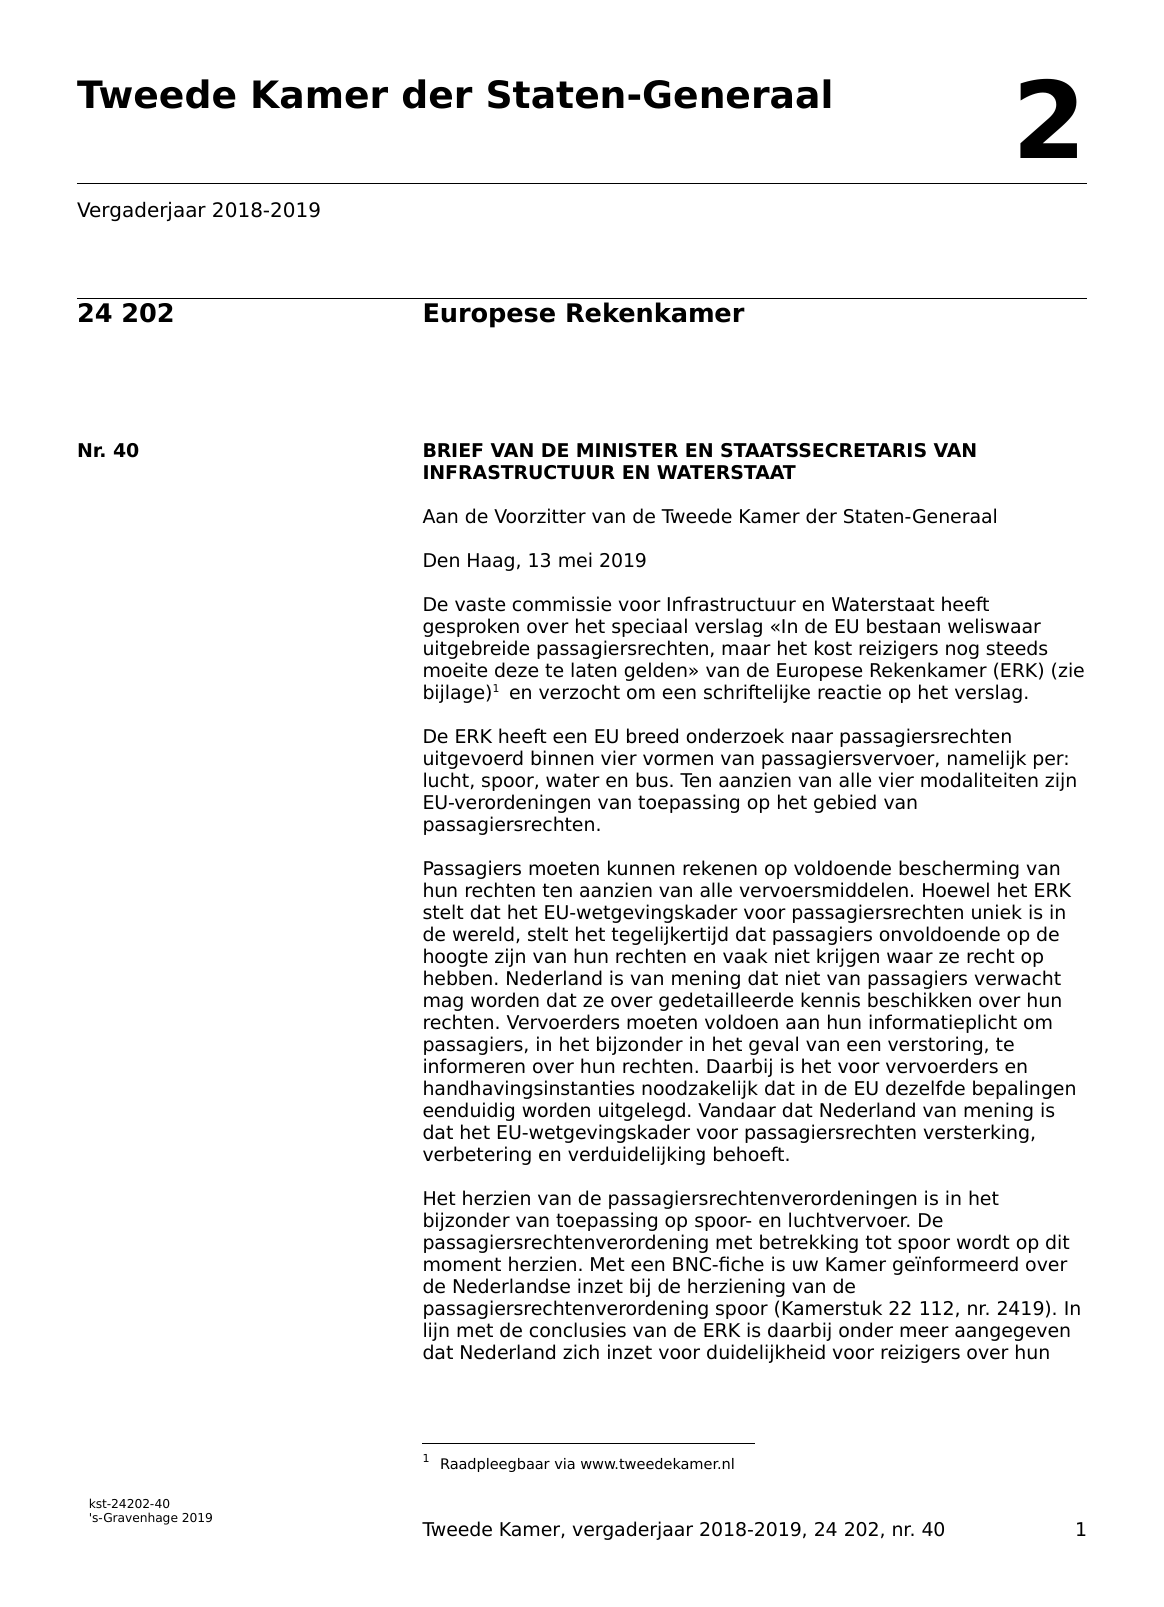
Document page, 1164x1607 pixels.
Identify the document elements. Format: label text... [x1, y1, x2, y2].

text Het herzien van de passagiersrechtenverordeningen is in het bijzonder van toepassing op spoor- en luchtvervoer. De passagiersrechtenverordening met betrekking tot spoor wordt op dit moment herzien. Met een BNC-fiche is uw Kamer geïnformeerd over de Nederlandse inzet bij de herziening van de passagiersrechtenverordening spoor (Kamerstuk 22 112, nr. 2419). In lijn met de conclusies van de ERK is daarbij onder meer aangegeven dat Nederland zich inzet voor duidelijkheid voor reizigers over hun [422, 1188, 1087, 1364]
table_header 2 [886, 59, 1087, 183]
text De vaste commissie voor Infrastructuur en Waterstaat heeft gesproken over het speciaal verslag «In de EU bestaan weliswaar uitgebreide passagiersrechten, maar het kost reizigers nog steeds moeite deze te laten gelden» van de Europese Rekenkamer (ERK) (zie bijlage) en verzocht om een schriftelijke reactie op het verslag. [422, 594, 1087, 704]
text kst-24202-40 [88, 1497, 323, 1511]
subtitle Nr. 40 BRIEF VAN DE MINISTER EN STAATSSECRETARIS VAN INFRASTRUCTUUR EN WATERSTAAT [77, 440, 1087, 484]
text Raadpleegbaar via www.tweedekamer.nl [422, 1452, 1087, 1474]
table_header Tweede Kamer der Staten-Generaal [77, 59, 886, 183]
text De ERK heeft een EU breed onderzoek naar passagiersrechten uitgevoerd binnen vier vormen van passagiersvervoer, namelijk per: lucht, spoor, water en bus. Ten aanzien van alle vier modaliteiten zijn EU-verordeningen van toepassing op het gebied van passagiersrechten. [422, 726, 1087, 836]
text Den Haag, 13 mei 2019 [422, 550, 1087, 572]
table_cell Vergaderjaar 2018-2019 [77, 184, 1087, 298]
subtitle 24 202 Europese Rekenkamer [77, 299, 1087, 329]
text 's-Gravenhage 2019 [88, 1511, 323, 1525]
text Passagiers moeten kunnen rekenen op voldoende bescherming van hun rechten ten aanzien van alle vervoersmiddelen. Hoewel het ERK stelt dat het EU-wetgevingskader voor passagiersrechten uniek is in de wereld, stelt het tegelijkertijd dat passagiers onvoldoende op de hoogte zijn van hun rechten en vaak niet krijgen waar ze recht op hebben. Nederland is van mening dat niet van passagiers verwacht mag worden dat ze over gedetailleerde kennis beschikken over hun rechten. Vervoerders moeten voldoen aan hun informatieplicht om passagiers, in het bijzonder in het geval van een verstoring, te informeren over hun rechten. Daarbij is het voor vervoerders en handhavingsinstanties noodzakelijk dat in de EU dezelfde bepalingen eenduidig worden uitgelegd. Vandaar dat Nederland van mening is dat het EU-wetgevingskader voor passagiersrechten versterking, verbetering en verduidelijking behoeft. [422, 858, 1087, 1166]
text Aan de Voorzitter van de Tweede Kamer der Staten-Generaal [422, 506, 1087, 528]
